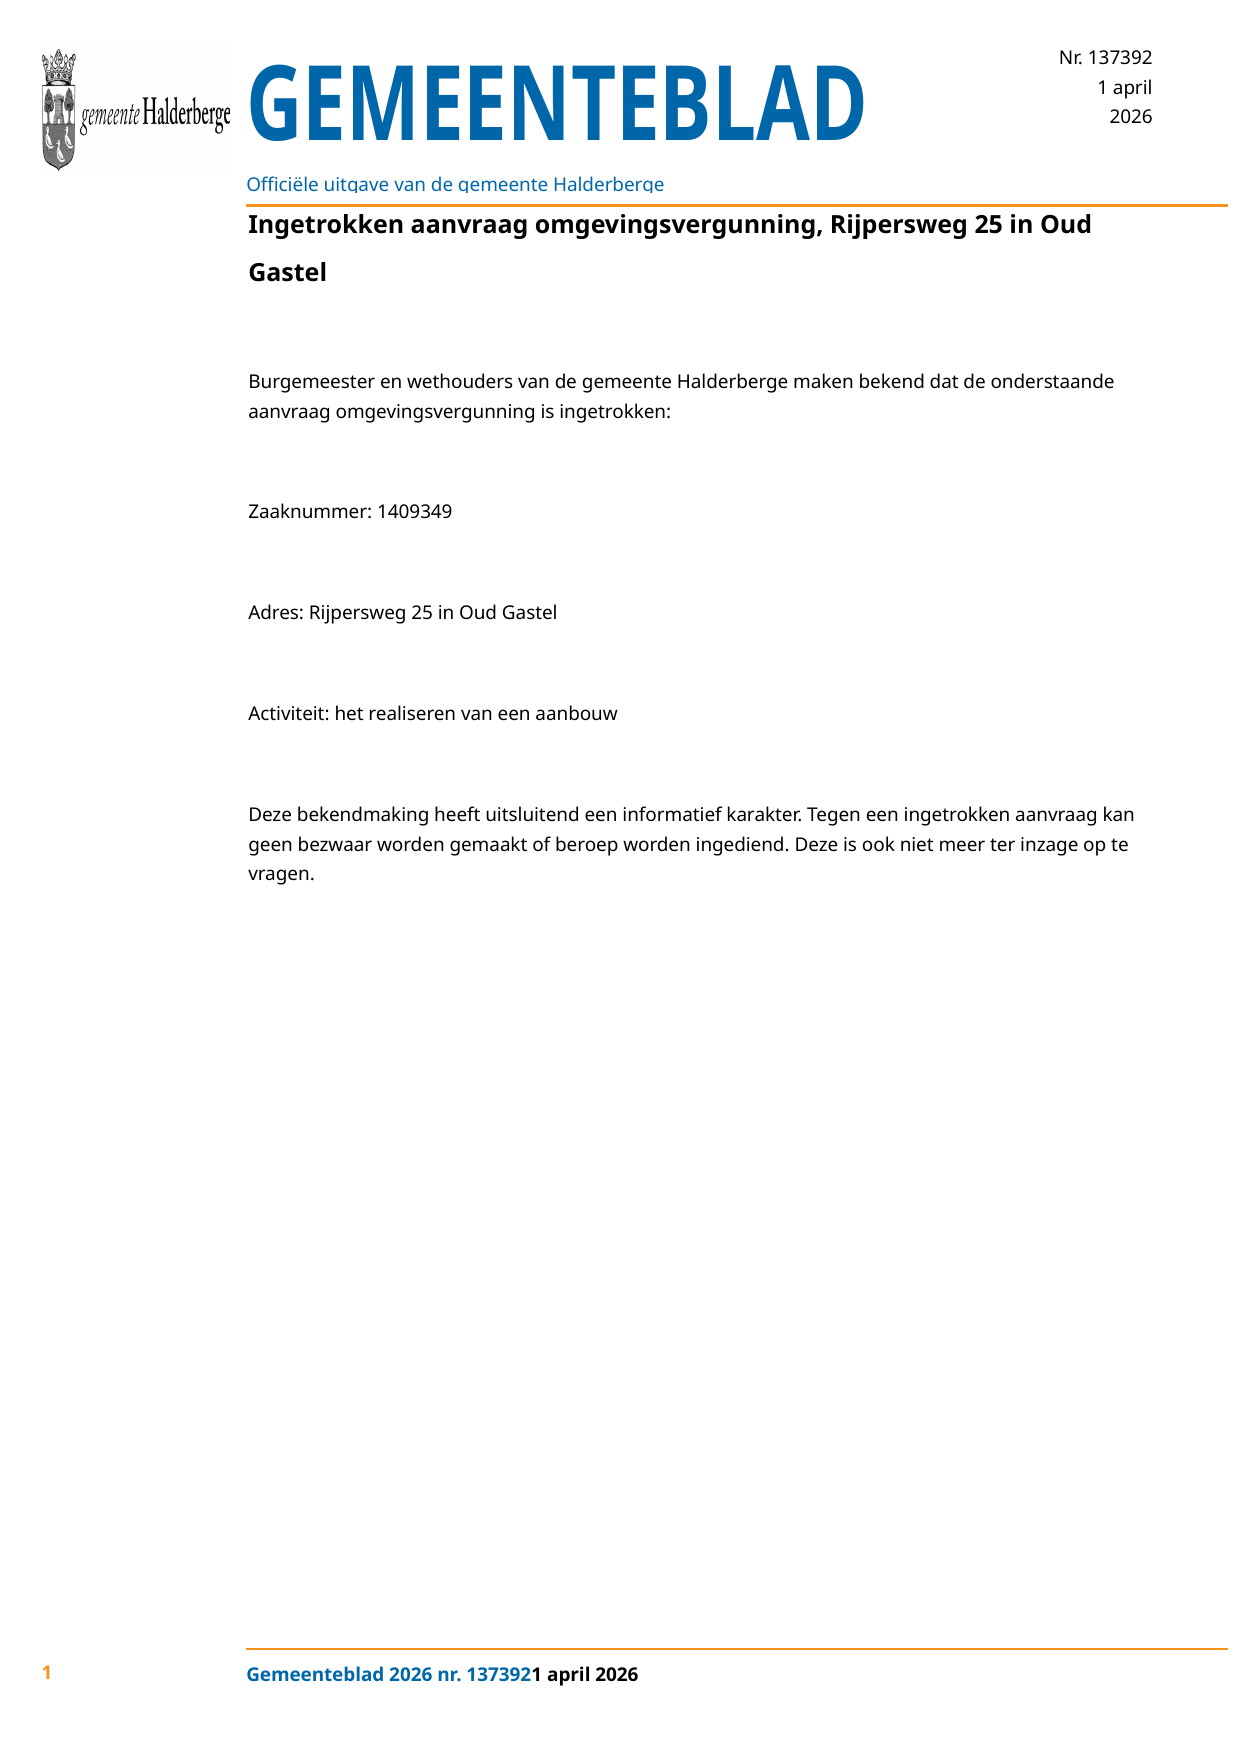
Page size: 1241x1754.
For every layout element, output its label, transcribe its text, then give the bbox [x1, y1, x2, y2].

text Deze bekendmaking heeft uitsluitend een informatief karakter. Tegen een ingetrokken aanvraag kan geen bezwaar worden gemaakt of beroep worden ingediend. Deze is ook niet meer ter inzage op te vragen. [248, 801, 1152, 886]
text Ingetrokken aanvraag omgevingsvergunning, Rijpersweg 25 in Oud Gastel [248, 207, 1152, 288]
text Adres: Rijpersweg 25 in Oud Gastel [248, 599, 1152, 625]
picture [41, 47, 231, 172]
text Burgemeester en wethouders van de gemeente Halderberge maken bekend dat de onderstaande aanvraag omgevingsvergunning is ingetrokken: [248, 368, 1152, 424]
text Zaaknummer: 1409349 [248, 499, 1152, 524]
text Activiteit: het realiseren van een aanbouw [248, 700, 1152, 726]
